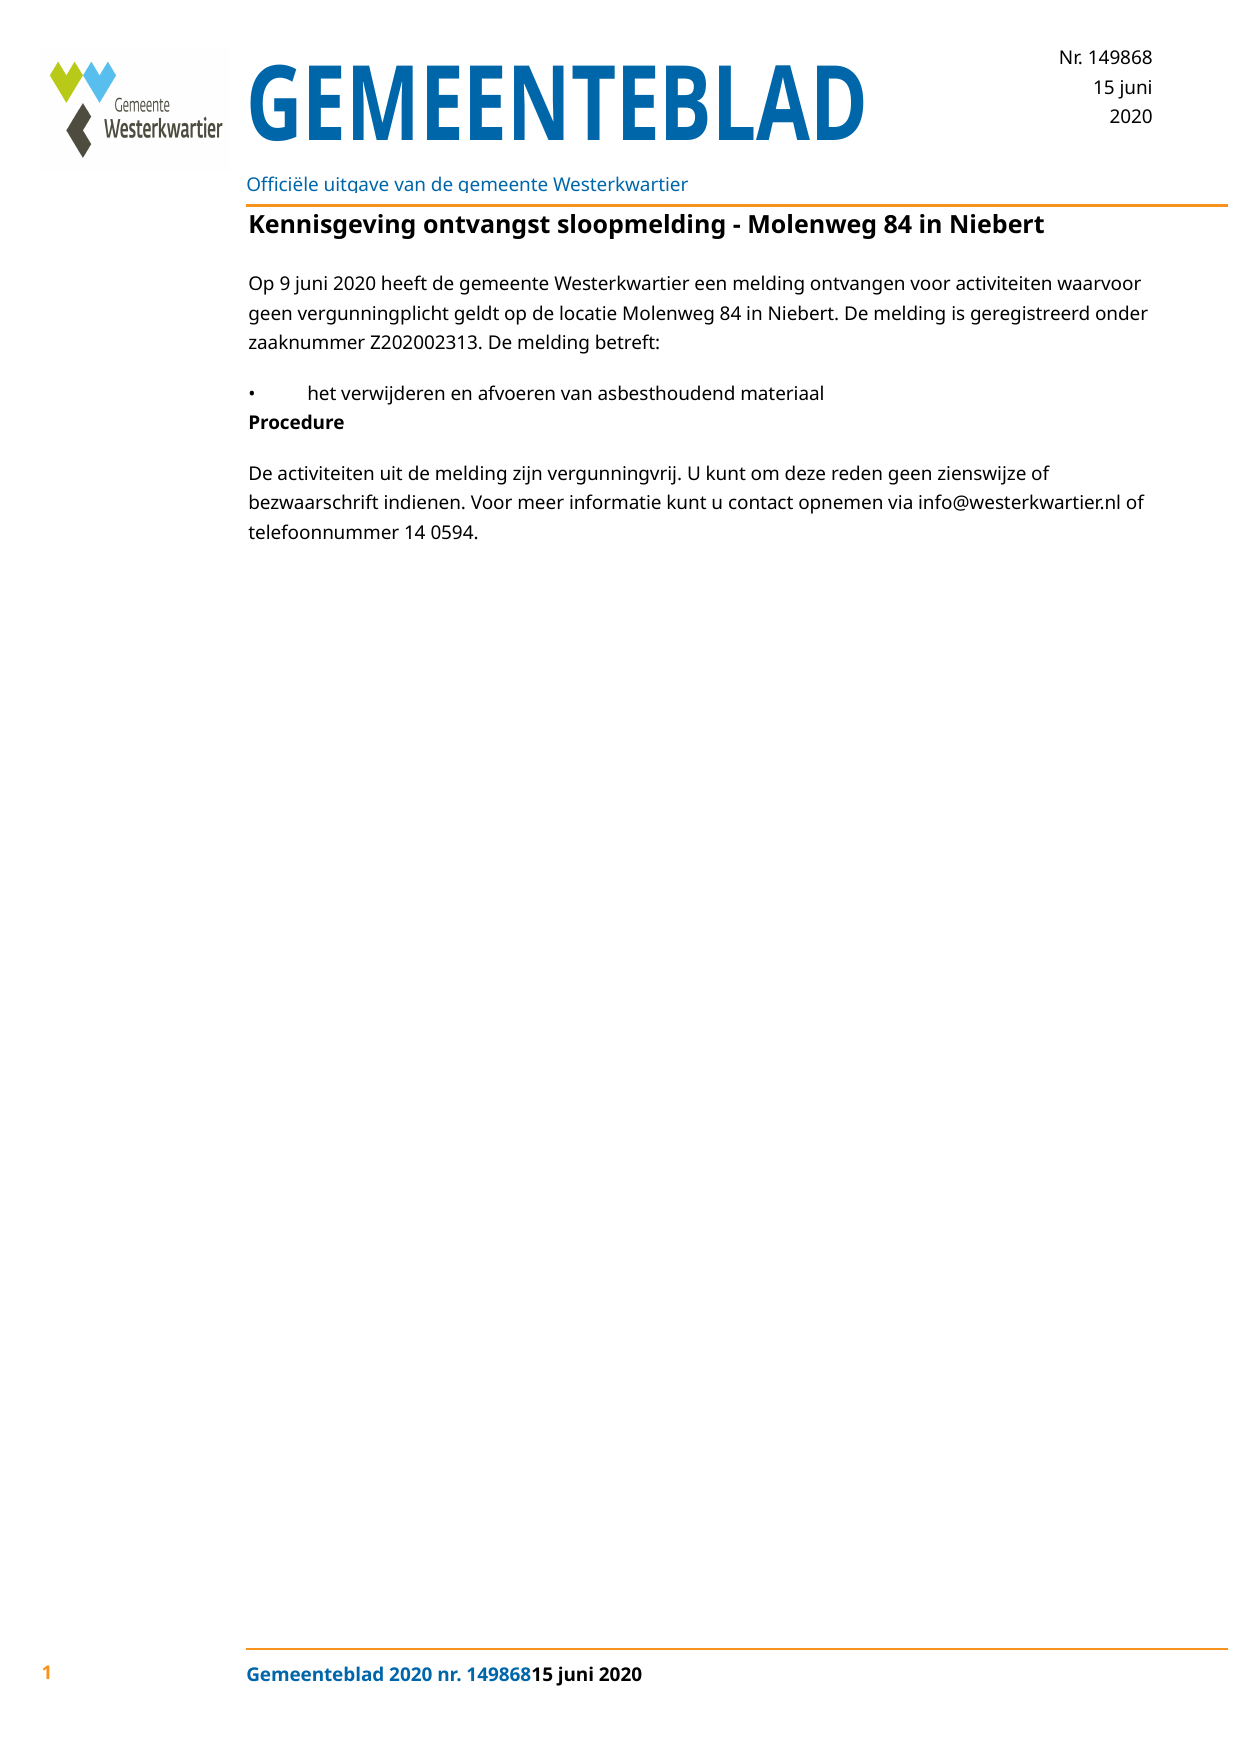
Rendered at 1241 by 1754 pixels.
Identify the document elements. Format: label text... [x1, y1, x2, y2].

text Kennisgeving ontvangst sloopmelding - Molenweg 84 in Niebert [248, 207, 1152, 241]
text Procedure [248, 409, 1152, 435]
text De activiteiten uit de melding zijn vergunningvrij. U kunt om deze reden geen zienswijze of bezwaarschrift indienen. Voor meer informatie kunt u contact opnemen via info@westerkwartier.nl of telefoonnummer 14 0594. [248, 460, 1152, 545]
list het verwijderen en afvoeren van asbesthoudend materiaal [248, 380, 1152, 406]
text Op 9 juni 2020 heeft de gemeente Westerkwartier een melding ontvangen voor activiteiten waarvoor geen vergunningplicht geldt op de locatie Molenweg 84 in Niebert. De melding is geregistreerd onder zaaknummer Z202002313. De melding betreft: [248, 270, 1152, 355]
picture [41, 47, 231, 172]
